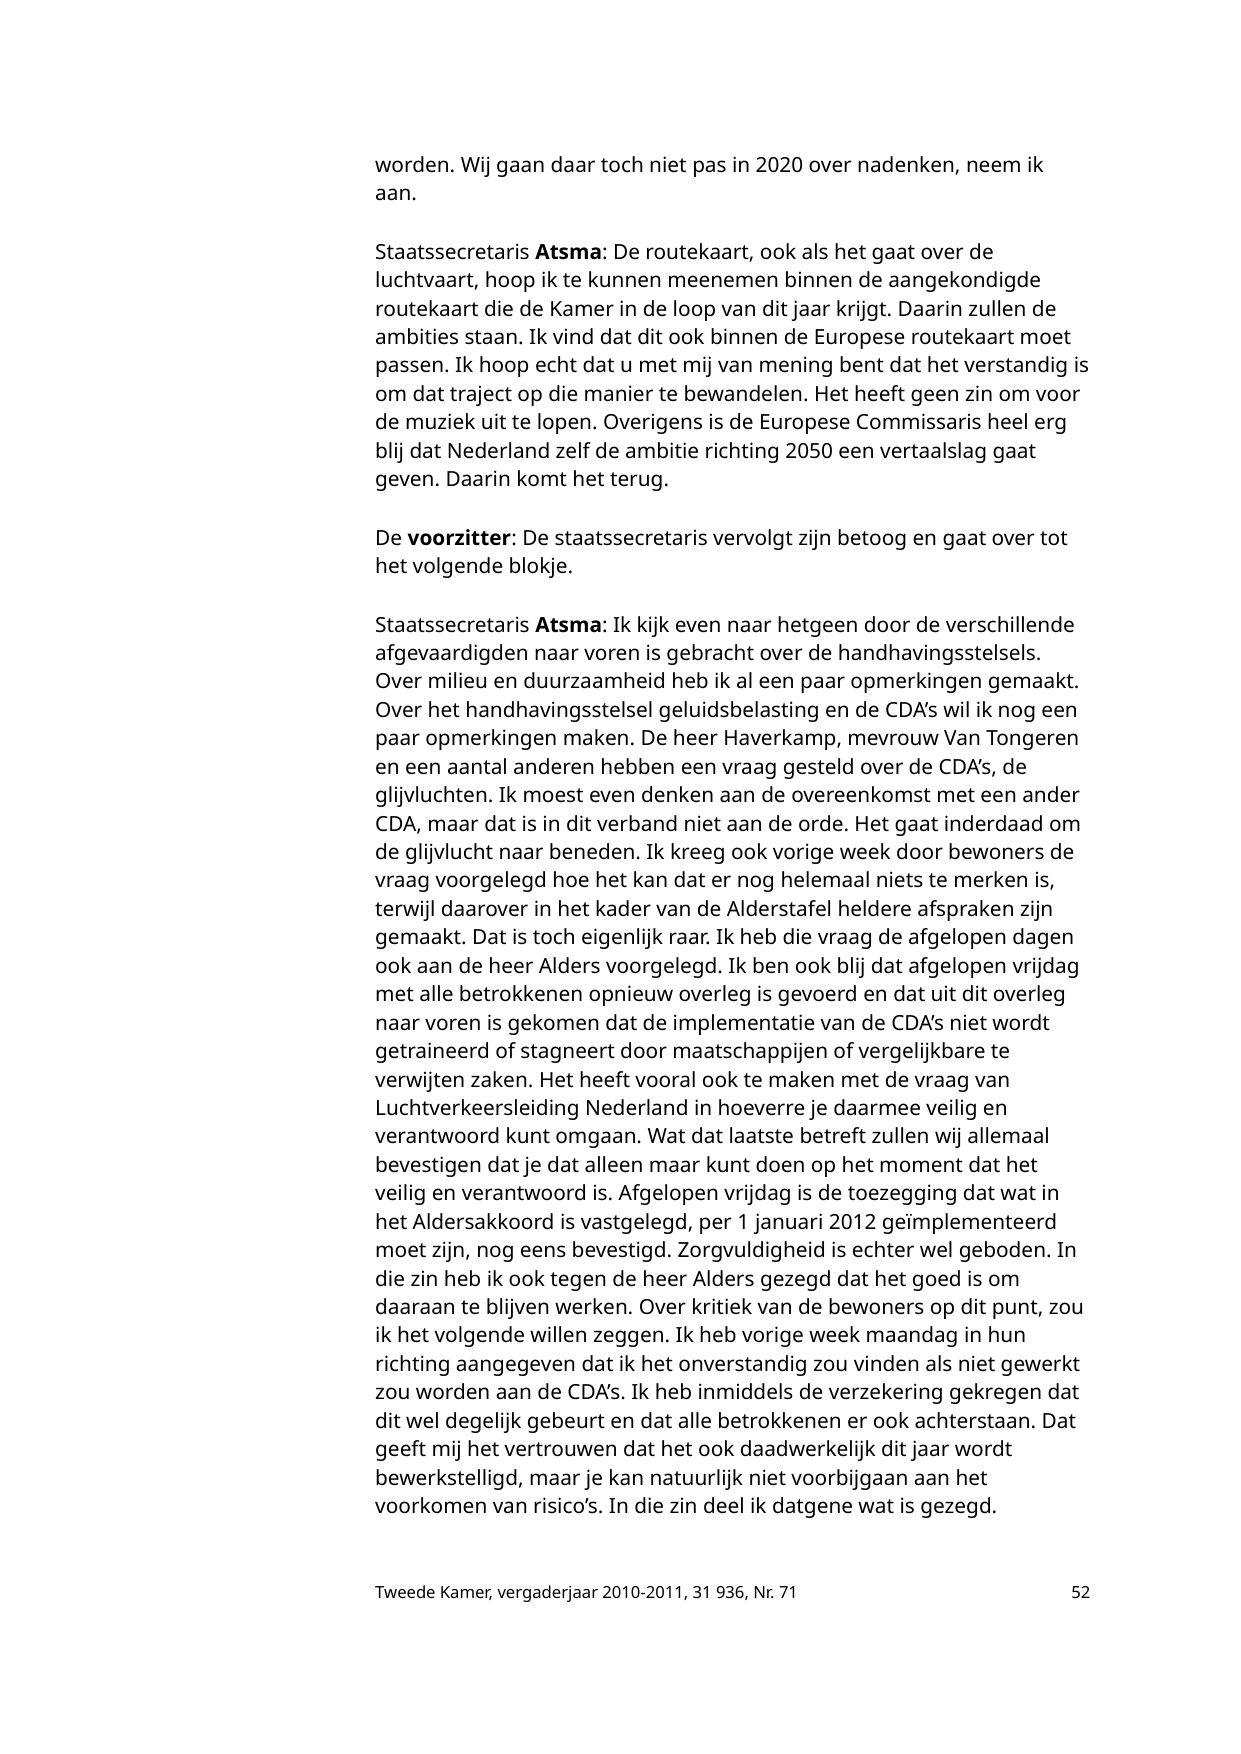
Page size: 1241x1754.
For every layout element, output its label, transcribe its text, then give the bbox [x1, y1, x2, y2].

text Over het handhavingsstelsel geluidsbelasting en de CDA’s wil ik nog een paar opmerkingen maken. De heer Haverkamp, mevrouw Van Tongeren en een aantal anderen hebben een vraag gesteld over de CDA’s, de glijvluchten. Ik moest even denken aan de overeenkomst met een ander CDA, maar dat is in dit verband niet aan de orde. Het gaat inderdaad om de glijvlucht naar beneden. Ik kreeg ook vorige week door bewoners de vraag voorgelegd hoe het kan dat er nog helemaal niets te merken is, terwijl daarover in het kader van de Alderstafel heldere afspraken zijn gemaakt. Dat is toch eigenlijk raar. Ik heb die vraag de afgelopen dagen ook aan de heer Alders voorgelegd. Ik ben ook blij dat afgelopen vrijdag met alle betrokkenen opnieuw overleg is gevoerd en dat uit dit overleg naar voren is gekomen dat de implementatie van de CDA’s niet wordt getraineerd of stagneert door maatschappijen of vergelijkbare te verwijten zaken. Het heeft vooral ook te maken met de vraag van Luchtverkeersleiding Nederland in hoeverre je daarmee veilig en verantwoord kunt omgaan. Wat dat laatste betreft zullen wij allemaal bevestigen dat je dat alleen maar kunt doen op het moment dat het veilig en verantwoord is. Afgelopen vrijdag is de toezegging dat wat in het Aldersakkoord is vastgelegd, per 1 januari 2012 geïmplementeerd moet zijn, nog eens bevestigd. Zorgvuldigheid is echter wel geboden. In die zin heb ik ook tegen de heer Alders gezegd dat het goed is om daaraan te blijven werken. Over kritiek van de bewoners op dit punt, zou ik het volgende willen zeggen. Ik heb vorige week maandag in hun richting aangegeven dat ik het onverstandig zou vinden als niet gewerkt zou worden aan de CDA’s. Ik heb inmiddels de verzekering gekregen dat dit wel degelijk gebeurt en dat alle betrokkenen er ook achterstaan. Dat geeft mij het vertrouwen dat het ook daadwerkelijk dit jaar wordt bewerkstelligd, maar je kan natuurlijk niet voorbijgaan aan het voorkomen van risico’s. In die zin deel ik datgene wat is gezegd. [375, 695, 1090, 1520]
text worden. Wij gaan daar toch niet pas in 2020 over nadenken, neem ik aan. [375, 150, 1090, 207]
text Staatssecretaris Atsma: De routekaart, ook als het gaat over de luchtvaart, hoop ik te kunnen meenemen binnen de aangekondigde routekaart die de Kamer in de loop van dit jaar krijgt. Daarin zullen de ambities staan. Ik vind dat dit ook binnen de Europese routekaart moet passen. Ik hoop echt dat u met mij van mening bent dat het verstandig is om dat traject op die manier te bewandelen. Het heeft geen zin om voor de muziek uit te lopen. Overigens is de Europese Commissaris heel erg blij dat Nederland zelf de ambitie richting 2050 een vertaalslag gaat geven. Daarin komt het terug. [375, 237, 1090, 493]
text De voorzitter: De staatssecretaris vervolgt zijn betoog en gaat over tot het volgende blokje. [375, 523, 1090, 580]
text Staatssecretaris Atsma: Ik kijk even naar hetgeen door de verschillende afgevaardigden naar voren is gebracht over de handhavingsstelsels. Over milieu en duurzaamheid heb ik al een paar opmerkingen gemaakt. [375, 610, 1090, 695]
